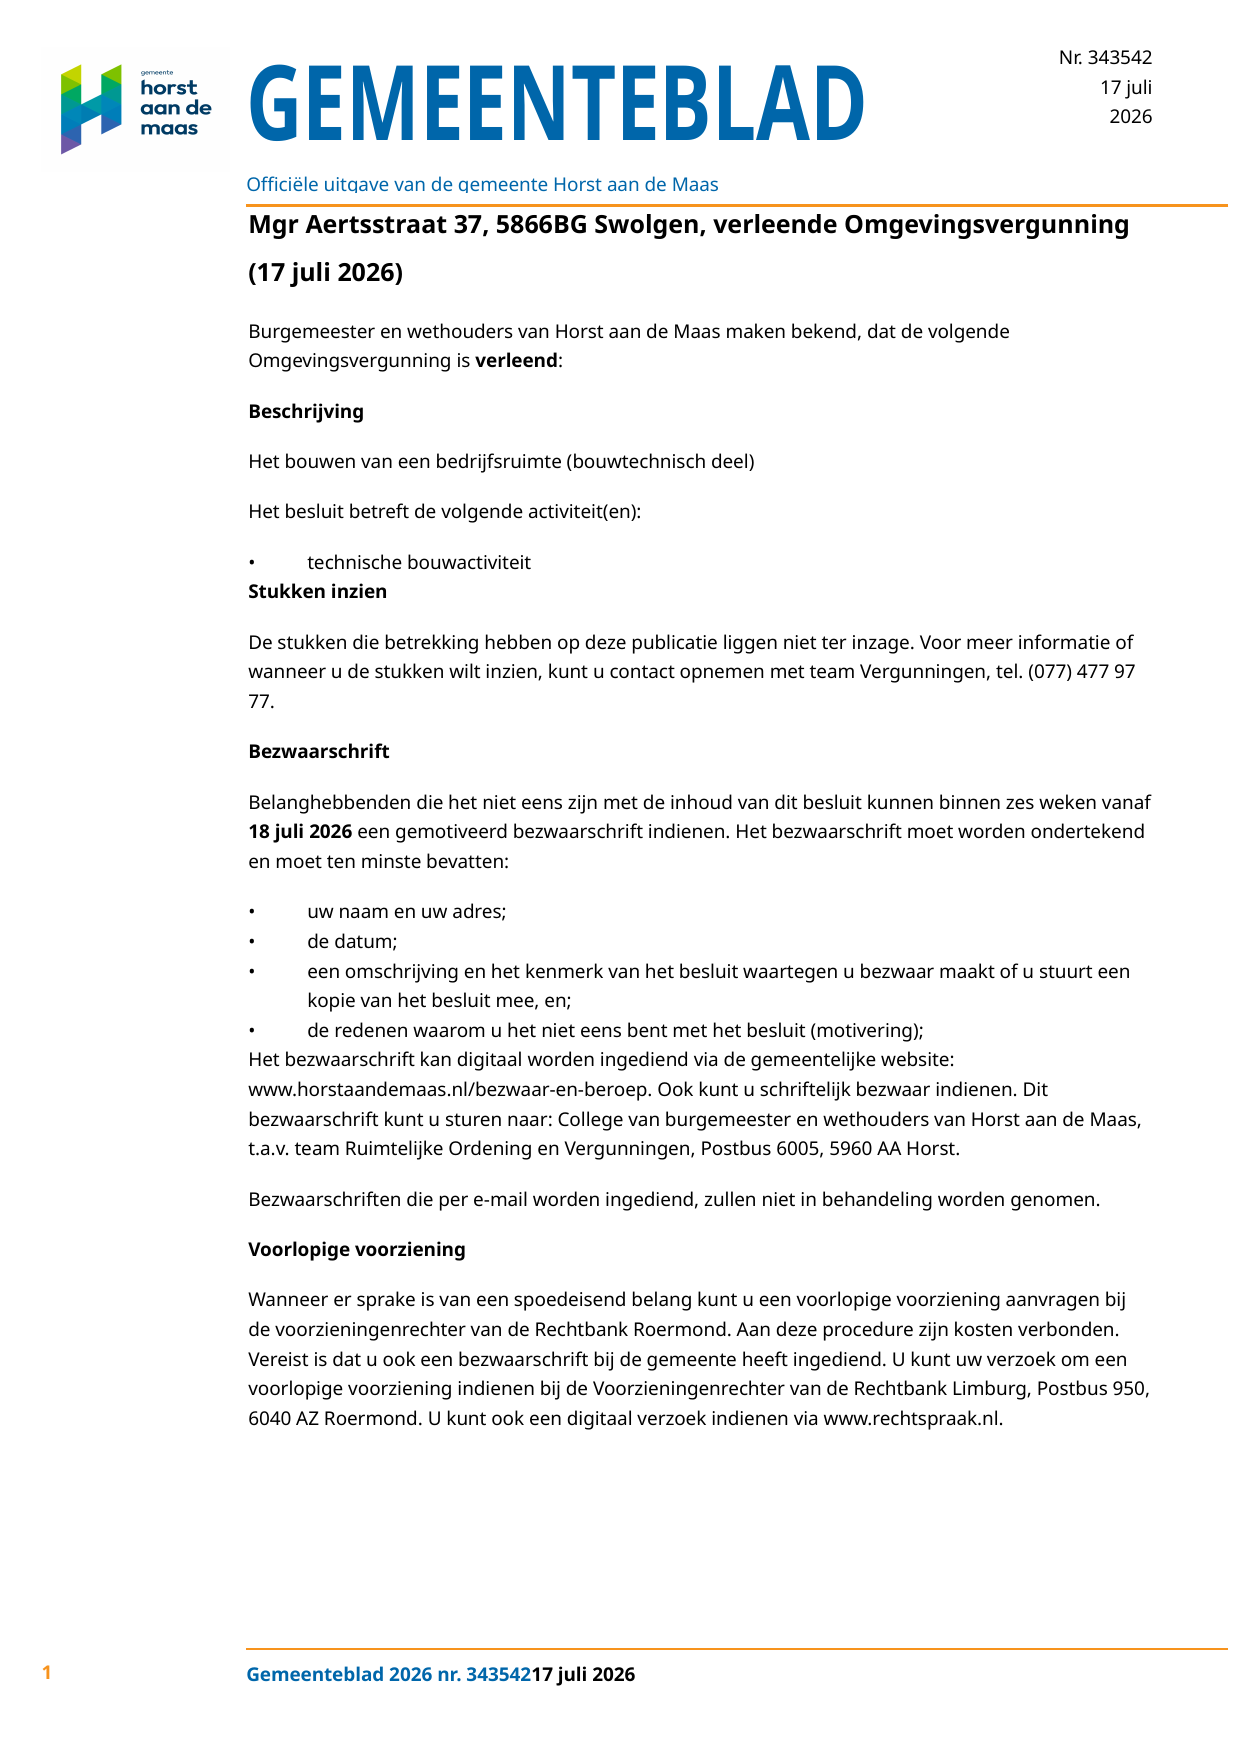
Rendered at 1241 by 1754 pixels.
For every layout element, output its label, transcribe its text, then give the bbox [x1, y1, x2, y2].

text Het bezwaarschrift kan digitaal worden ingediend via de gemeentelijke website: www.horstaandemaas.nl/bezwaar-en-beroep. Ook kunt u schriftelijk bezwaar indienen. Dit bezwaarschrift kunt u sturen naar: College van burgemeester en wethouders van Horst aan de Maas, t.a.v. team Ruimtelijke Ordening en Vergunningen, Postbus 6005, 5960 AA Horst. [248, 1047, 1152, 1161]
list de redenen waarom u het niet eens bent met het besluit (motivering); [248, 1017, 1152, 1043]
text Voorlopige voorziening [248, 1236, 1152, 1262]
list de datum; [248, 928, 1152, 954]
list uw naam en uw adres; [248, 899, 1152, 924]
text Het bouwen van een bedrijfsruimte (bouwtechnisch deel) [248, 448, 1152, 474]
text Beschrijving [248, 398, 1152, 424]
text Belanghebbenden die het niet eens zijn met de inhoud van dit besluit kunnen binnen zes weken vanaf 18 juli 2026 een gemotiveerd bezwaarschrift indienen. Het bezwaarschrift moet worden ondertekend en moet ten minste bevatten: [248, 789, 1152, 874]
text Stukken inzien [248, 579, 1152, 604]
text Wanneer er sprake is van een spoedeisend belang kunt u een voorlopige voorziening aanvragen bij de voorzieningenrechter van de Rechtbank Roermond. Aan deze procedure zijn kosten verbonden. Vereist is dat u ook een bezwaarschrift bij de gemeente heeft ingediend. U kunt uw verzoek om een voorlopige voorziening indienen bij de Voorzieningenrechter van de Rechtbank Limburg, Postbus 950, 6040 AZ Roermond. U kunt ook een digitaal verzoek indienen via www.rechtspraak.nl. [248, 1287, 1152, 1431]
text Het besluit betreft de volgende activiteit(en): [248, 499, 1152, 524]
picture [41, 47, 231, 172]
text Bezwaarschrift [248, 739, 1152, 764]
text Mgr Aertsstraat 37, 5866BG Swolgen, verleende Omgevingsvergunning (17 juli 2026) [248, 207, 1152, 288]
text Burgemeester en wethouders van Horst aan de Maas maken bekend, dat de volgende Omgevingsvergunning is verleend: [248, 318, 1152, 373]
text De stukken die betrekking hebben op deze publicatie liggen niet ter inzage. Voor meer informatie of wanneer u de stukken wilt inzien, kunt u contact opnemen met team Vergunningen, tel. (077) 477 97 77. [248, 629, 1152, 714]
list een omschrijving en het kenmerk van het besluit waartegen u bezwaar maakt of u stuurt een kopie van het besluit mee, en; [248, 958, 1152, 1013]
list technische bouwactiviteit [248, 549, 1152, 575]
text Bezwaarschriften die per e-mail worden ingediend, zullen niet in behandeling worden genomen. [248, 1186, 1152, 1212]
